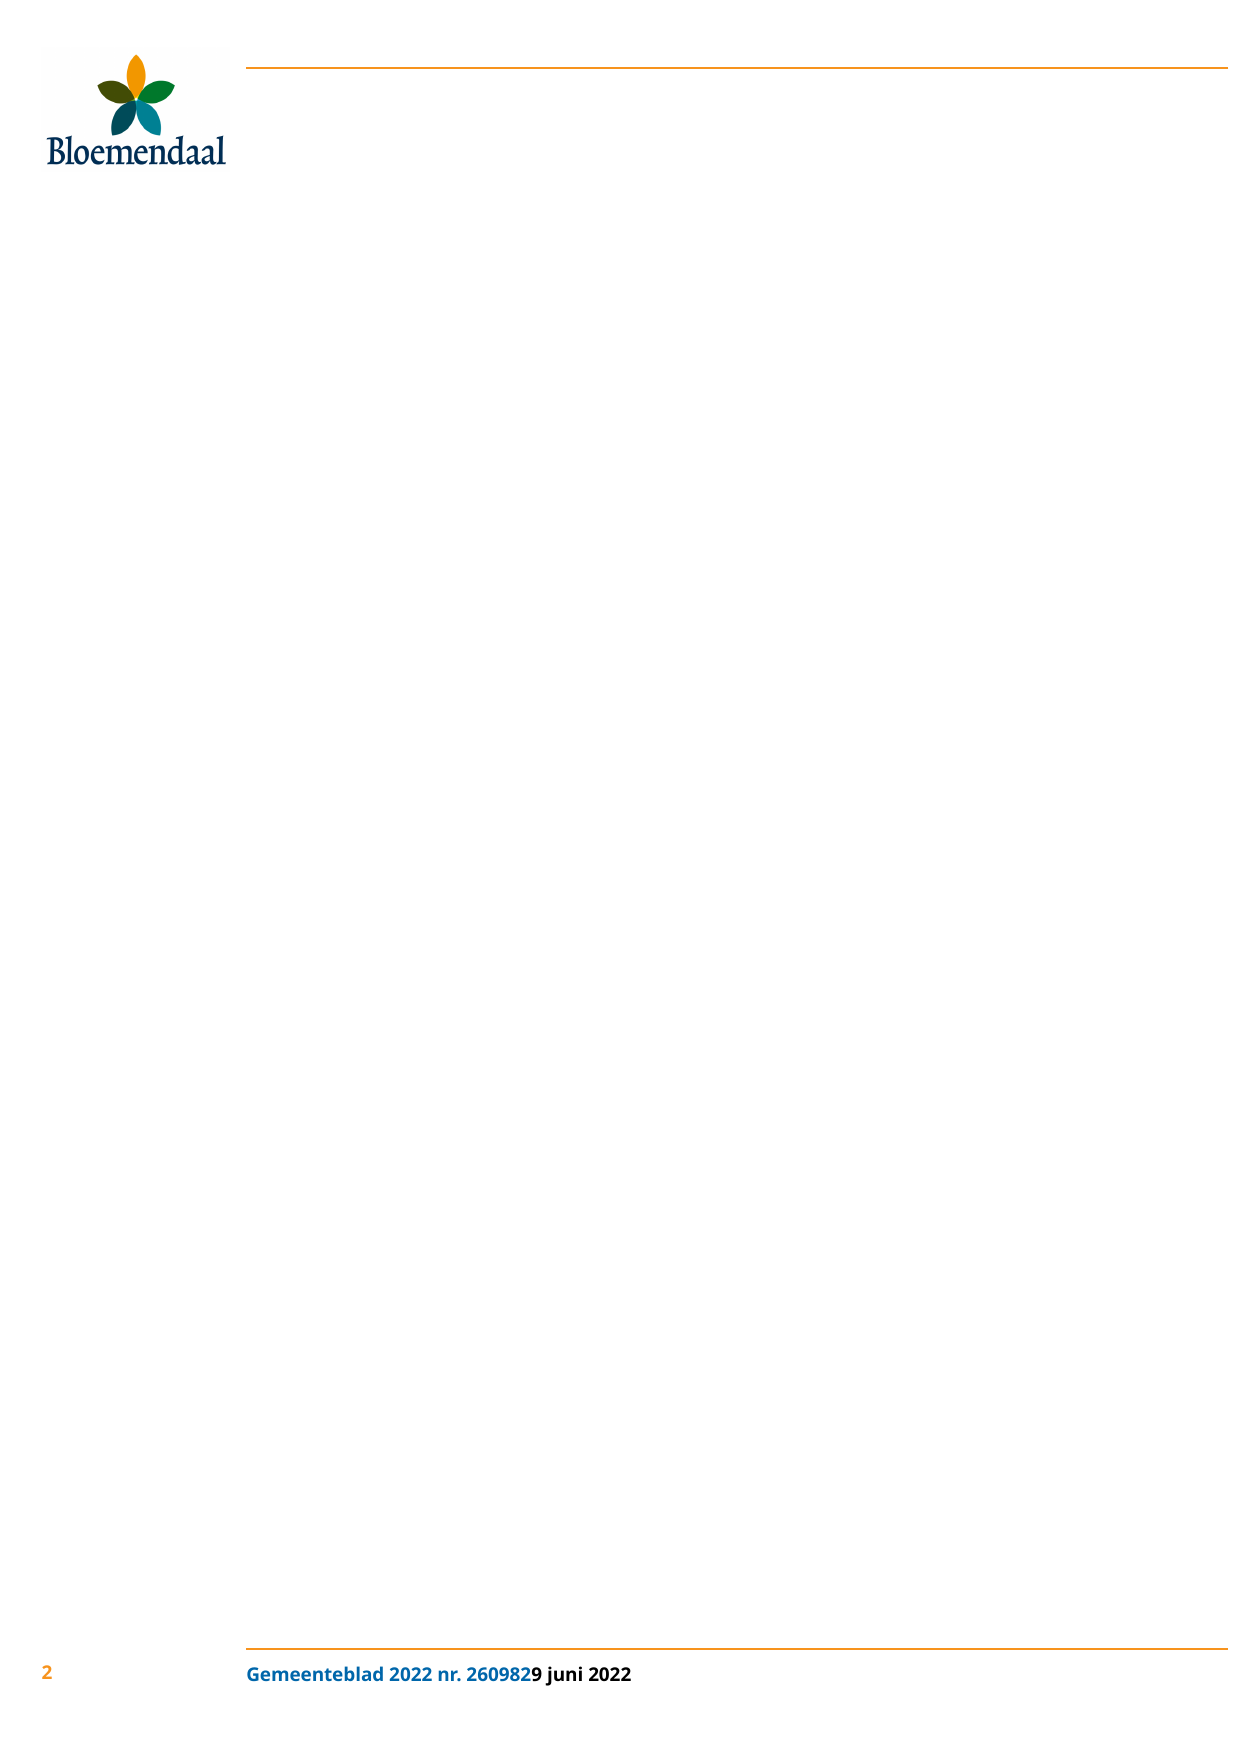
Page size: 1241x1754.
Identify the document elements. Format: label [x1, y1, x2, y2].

picture [41, 47, 231, 172]
